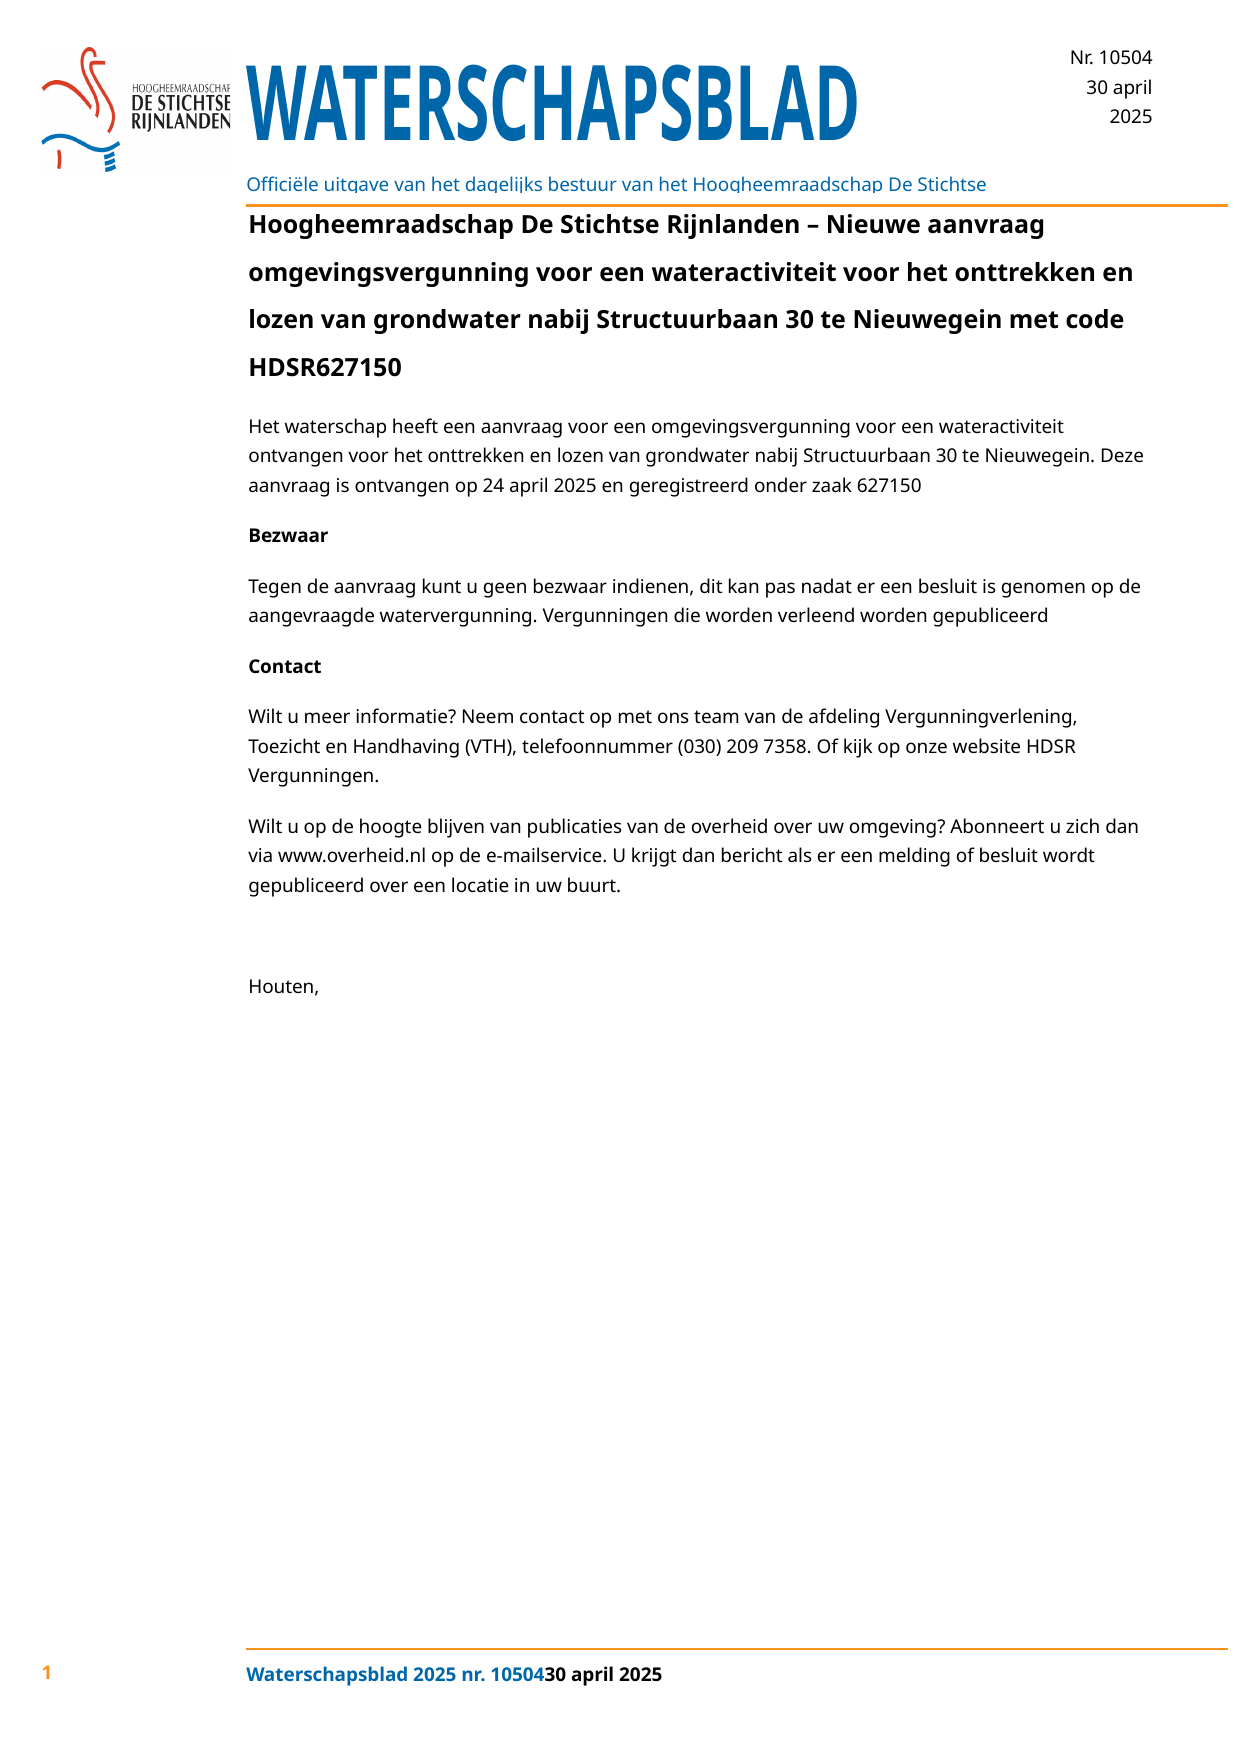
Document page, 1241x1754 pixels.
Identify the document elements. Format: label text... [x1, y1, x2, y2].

text Tegen de aanvraag kunt u geen bezwaar indienen, dit kan pas nadat er een besluit is genomen op de aangevraagde watervergunning. Vergunningen die worden verleend worden gepubliceerd [248, 573, 1152, 628]
text Het waterschap heeft een aanvraag voor een omgevingsvergunning voor een wateractiviteit ontvangen voor het onttrekken en lozen van grondwater nabij Structuurbaan 30 te Nieuwegein. Deze aanvraag is ontvangen op 24 april 2025 en geregistreerd onder zaak 627150 [248, 413, 1152, 498]
text Bezwaar [248, 523, 1152, 548]
text Contact [248, 653, 1152, 679]
text Wilt u meer informatie? Neem contact op met ons team van de afdeling Vergunningverlening, Toezicht en Handhaving (VTH), telefoonnummer (030) 209 7358. Of kijk op onze website HDSR Vergunningen. [248, 703, 1152, 788]
text Houten, [248, 973, 1152, 999]
picture [41, 47, 231, 172]
text Hoogheemraadschap De Stichtse Rijnlanden – Nieuwe aanvraag omgevingsvergunning voor een wateractiviteit voor het onttrekken en lozen van grondwater nabij Structuurbaan 30 te Nieuwegein met code HDSR627150 [248, 207, 1152, 384]
text Wilt u op de hoogte blijven van publicaties van de overheid over uw omgeving? Abonneert u zich dan via www.overheid.nl op de e-mailservice. U krijgt dan bericht als er een melding of besluit wordt gepubliceerd over een locatie in uw buurt. [248, 813, 1152, 898]
